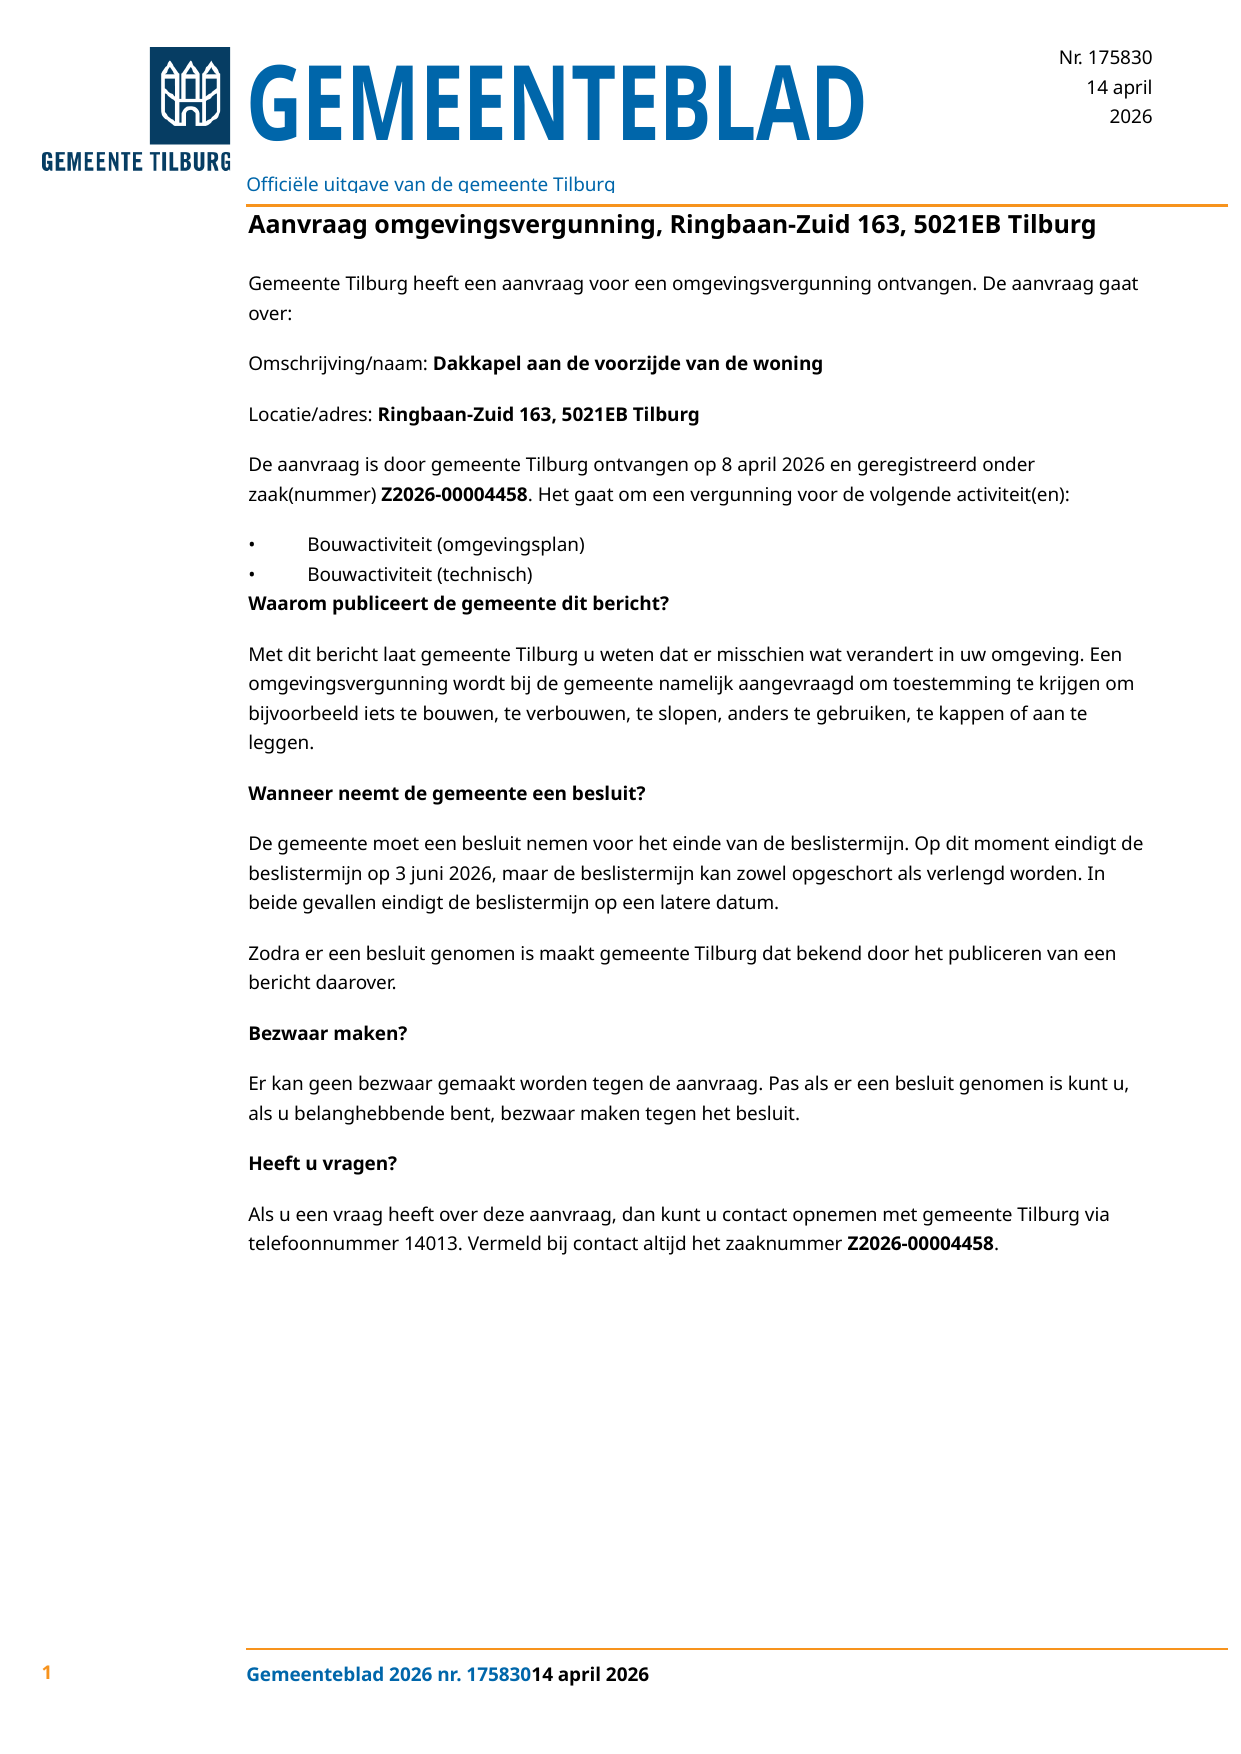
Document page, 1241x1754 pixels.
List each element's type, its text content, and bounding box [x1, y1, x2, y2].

text Omschrijving/naam: Dakkapel aan de voorzijde van de woning [248, 350, 1152, 376]
text Locatie/adres: Ringbaan-Zuid 163, 5021EB Tilburg [248, 401, 1152, 426]
list Bouwactiviteit (technisch) [248, 561, 1152, 586]
list Bouwactiviteit (omgevingsplan) [248, 531, 1152, 557]
text Bezwaar maken? [248, 1020, 1152, 1046]
text Waarom publiceert de gemeente dit bericht? [248, 590, 1152, 616]
text Heeft u vragen? [248, 1150, 1152, 1176]
text Er kan geen bezwaar gemaakt worden tegen de aanvraag. Pas als er een besluit genomen is kunt u, als u belanghebbende bent, bezwaar maken tegen het besluit. [248, 1070, 1152, 1126]
picture [41, 47, 231, 172]
text Gemeente Tilburg heeft een aanvraag voor een omgevingsvergunning ontvangen. De aanvraag gaat over: [248, 270, 1152, 326]
text Met dit bericht laat gemeente Tilburg u weten dat er misschien wat verandert in uw omgeving. Een omgevingsvergunning wordt bij de gemeente namelijk aangevraagd om toestemming te krijgen om bijvoorbeeld iets te bouwen, te verbouwen, te slopen, anders te gebruiken, te kappen of aan te leggen. [248, 641, 1152, 755]
text Zodra er een besluit genomen is maakt gemeente Tilburg dat bekend door het publiceren van een bericht daarover. [248, 940, 1152, 995]
text Wanneer neemt de gemeente een besluit? [248, 780, 1152, 806]
text Aanvraag omgevingsvergunning, Ringbaan-Zuid 163, 5021EB Tilburg [248, 207, 1152, 241]
text Als u een vraag heeft over deze aanvraag, dan kunt u contact opnemen met gemeente Tilburg via telefoonnummer 14013. Vermeld bij contact altijd het zaaknummer Z2026-00004458. [248, 1201, 1152, 1256]
text De gemeente moet een besluit nemen voor het einde van de beslistermijn. Op dit moment eindigt de beslistermijn op 3 juni 2026, maar de beslistermijn kan zowel opgeschort als verlengd worden. In beide gevallen eindigt de beslistermijn op een latere datum. [248, 830, 1152, 915]
text De aanvraag is door gemeente Tilburg ontvangen op 8 april 2026 en geregistreerd onder zaak(nummer) Z2026-00004458. Het gaat om een vergunning voor de volgende activiteit(en): [248, 451, 1152, 506]
